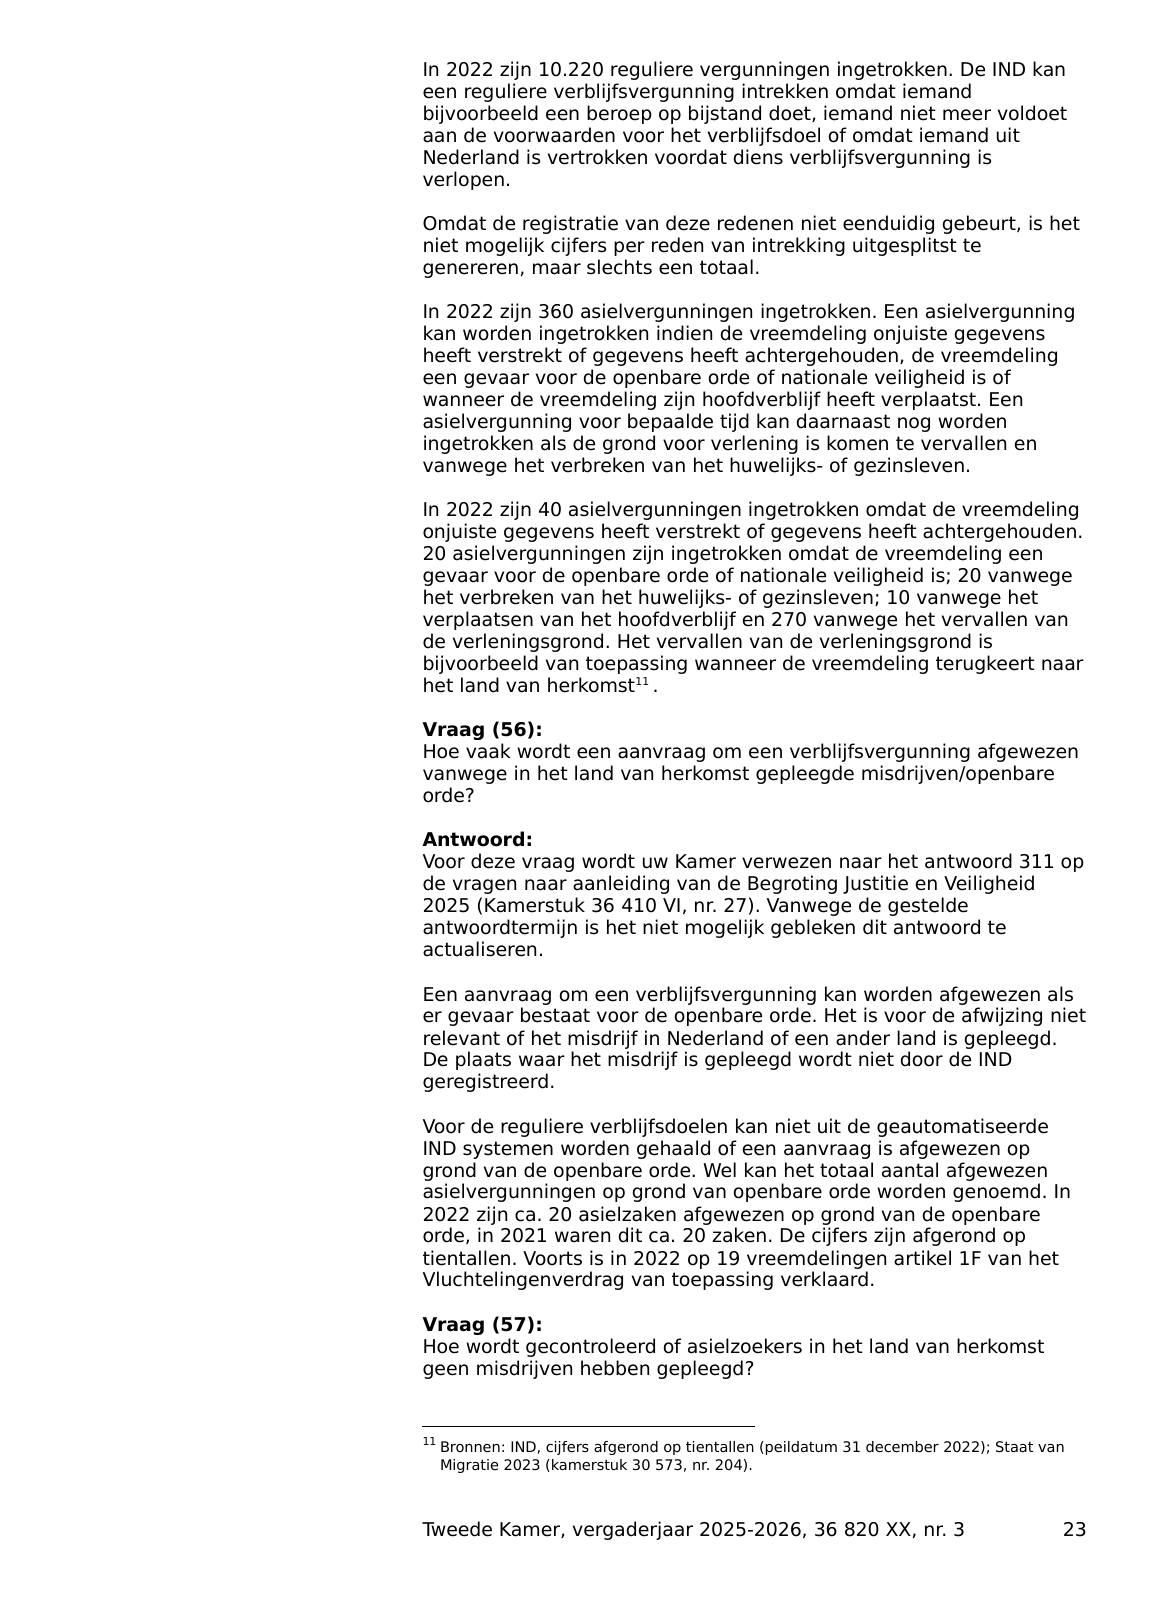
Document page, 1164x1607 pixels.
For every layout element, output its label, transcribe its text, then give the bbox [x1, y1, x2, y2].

text Een aanvraag om een verblijfsvergunning kan worden afgewezen als er gevaar bestaat voor de openbare orde. Het is voor de afwijzing niet relevant of het misdrijf in Nederland of een ander land is gepleegd. De plaats waar het misdrijf is gepleegd wordt niet door de IND geregistreerd. [422, 983, 1087, 1093]
text Hoe wordt gecontroleerd of asielzoekers in het land van herkomst geen misdrijven hebben gepleegd? [422, 1336, 1087, 1379]
text Omdat de registratie van deze redenen niet eenduidig gebeurt, is het niet mogelijk cijfers per reden van intrekking uitgesplitst te genereren, maar slechts een totaal. [422, 213, 1087, 279]
text In 2022 zijn 40 asielvergunningen ingetrokken omdat de vreemdeling onjuiste gegevens heeft verstrekt of gegevens heeft achtergehouden. 20 asielvergunningen zijn ingetrokken omdat de vreemdeling een gevaar voor de openbare orde of nationale veiligheid is; 20 vanwege het verbreken van het huwelijks- of gezinsleven; 10 vanwege het verplaatsen van het hoofdverblijf en 270 vanwege het vervallen van de verleningsgrond. Het vervallen van de verleningsgrond is bijvoorbeeld van toepassing wanneer de vreemdeling terugkeert naar het land van herkomst. [422, 499, 1087, 697]
text Bronnen: IND, cijfers afgerond op tientallen (peildatum 31 december 2022); Staat van Migratie 2023 (kamerstuk 30 573, nr. 204). [422, 1435, 1087, 1474]
text In 2022 zijn 360 asielvergunningen ingetrokken. Een asielvergunning kan worden ingetrokken indien de vreemdeling onjuiste gegevens heeft verstrekt of gegevens heeft achtergehouden, de vreemdeling een gevaar voor de openbare orde of nationale veiligheid is of wanneer de vreemdeling zijn hoofdverblijf heeft verplaatst. Een asielvergunning voor bepaalde tijd kan daarnaast nog worden ingetrokken als de grond voor verlening is komen te vervallen en vanwege het verbreken van het huwelijks- of gezinsleven. [422, 301, 1087, 477]
text Hoe vaak wordt een aanvraag om een verblijfsvergunning afgewezen vanwege in het land van herkomst gepleegde misdrijven/openbare orde? [422, 741, 1087, 807]
text Voor de reguliere verblijfsdoelen kan niet uit de geautomatiseerde IND systemen worden gehaald of een aanvraag is afgewezen op grond van de openbare orde. Wel kan het totaal aantal afgewezen asielvergunningen op grond van openbare orde worden genoemd. In 2022 zijn ca. 20 asielzaken afgewezen op grond van de openbare orde, in 2021 waren dit ca. 20 zaken. De cijfers zijn afgerond op tientallen. Voorts is in 2022 op 19 vreemdelingen artikel 1F van het Vluchtelingenverdrag van toepassing verklaard. [422, 1116, 1087, 1291]
text Voor deze vraag wordt uw Kamer verwezen naar het antwoord 311 op de vragen naar aanleiding van de Begroting Justitie en Veiligheid 2025 (Kamerstuk 36 410 VI, nr. 27). Vanwege de gestelde antwoordtermijn is het niet mogelijk gebleken dit antwoord te actualiseren. [422, 851, 1087, 961]
text Vraag (56): [422, 719, 1087, 741]
text In 2022 zijn 10.220 reguliere vergunningen ingetrokken. De IND kan een reguliere verblijfsvergunning intrekken omdat iemand bijvoorbeeld een beroep op bijstand doet, iemand niet meer voldoet aan de voorwaarden voor het verblijfsdoel of omdat iemand uit Nederland is vertrokken voordat diens verblijfsvergunning is verlopen. [422, 59, 1087, 191]
text Antwoord: [422, 829, 1087, 851]
text Vraag (57): [422, 1313, 1087, 1336]
